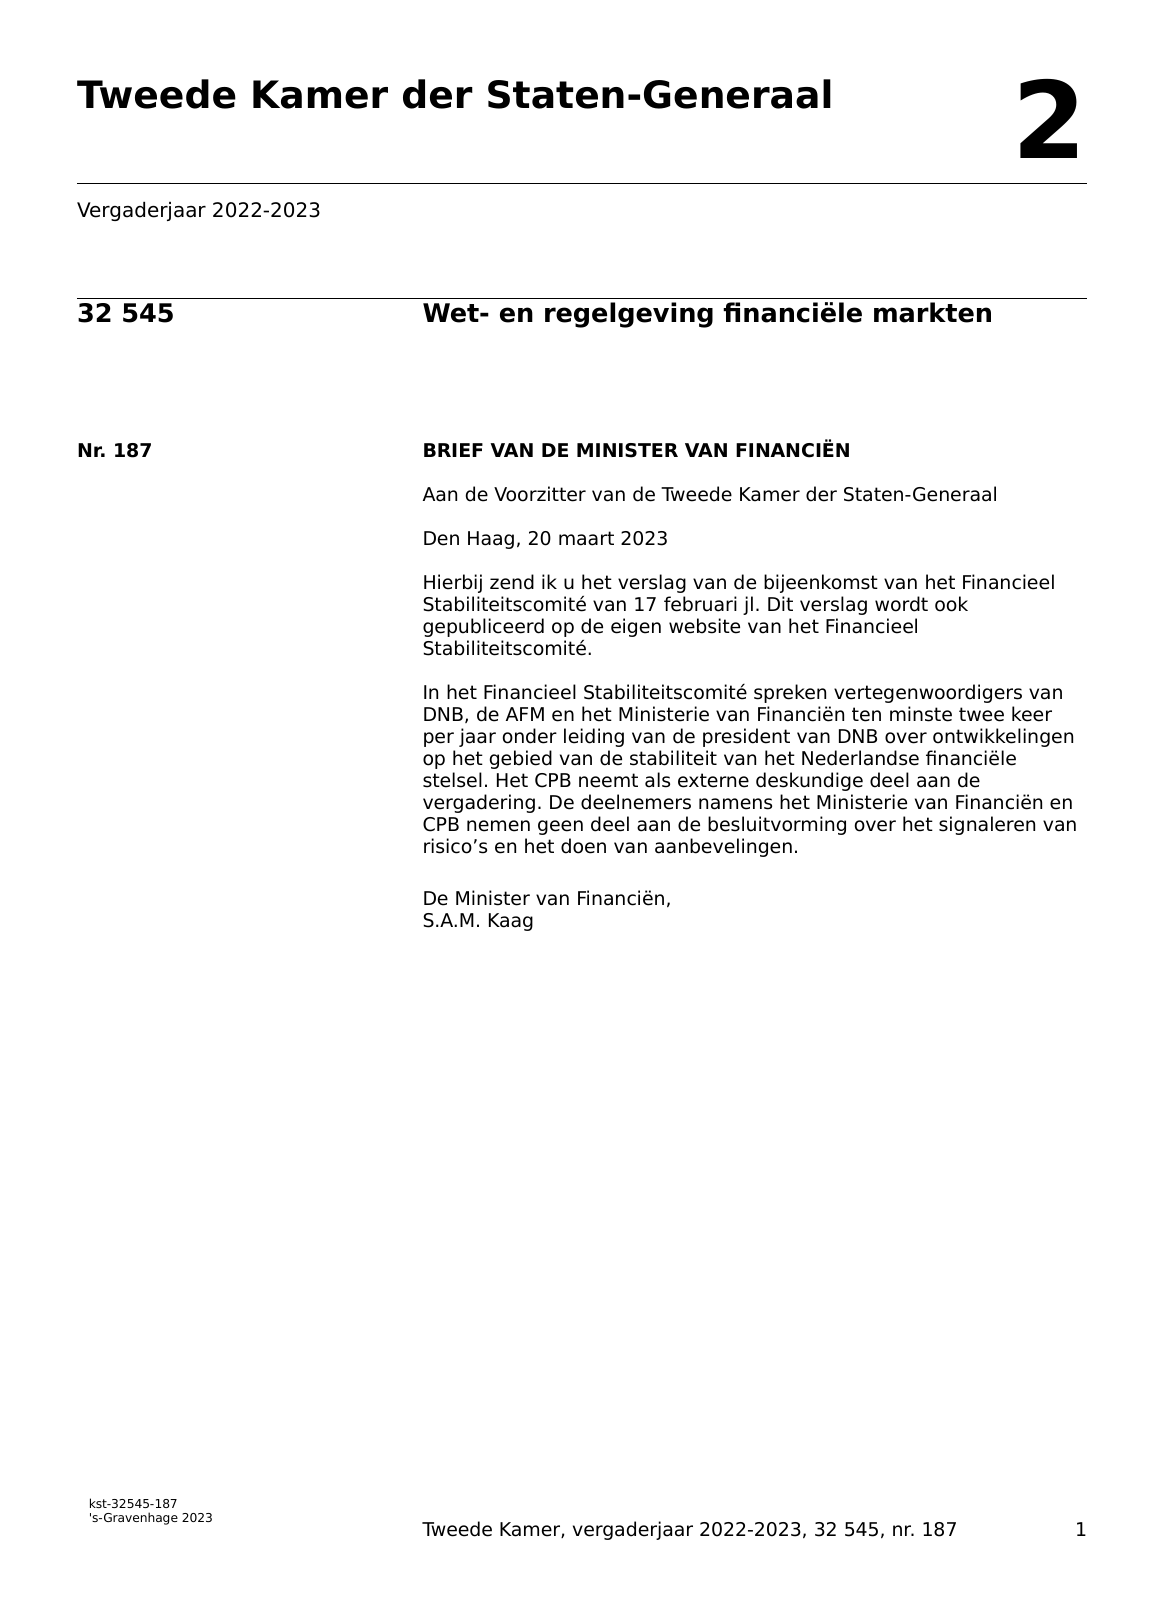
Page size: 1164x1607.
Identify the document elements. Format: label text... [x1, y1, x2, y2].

text Aan de Voorzitter van de Tweede Kamer der Staten-Generaal [422, 484, 1087, 506]
subtitle 32 545 Wet- en regelgeving financiële markten [77, 299, 1087, 329]
subtitle Nr. 187 BRIEF VAN DE MINISTER VAN FINANCIËN [77, 440, 1087, 462]
table_cell Vergaderjaar 2022-2023 [77, 184, 1087, 298]
text Hierbij zend ik u het verslag van de bijeenkomst van het Financieel Stabiliteitscomité van 17 februari jl. Dit verslag wordt ook gepubliceerd op de eigen website van het Financieel Stabiliteitscomité. [422, 572, 1087, 660]
text In het Financieel Stabiliteitscomité spreken vertegenwoordigers van DNB, de AFM en het Ministerie van Financiën ten minste twee keer per jaar onder leiding van de president van DNB over ontwikkelingen op het gebied van de stabiliteit van het Nederlandse financiële stelsel. Het CPB neemt als externe deskundige deel aan de vergadering. De deelnemers namens het Ministerie van Financiën en CPB nemen geen deel aan de besluitvorming over het signaleren van risico’s en het doen van aanbevelingen. [422, 682, 1087, 858]
text 's-Gravenhage 2023 [88, 1511, 323, 1525]
table_header Tweede Kamer der Staten-Generaal [77, 59, 886, 183]
text kst-32545-187 [88, 1497, 323, 1511]
text De Minister van Financiën, S.A.M. Kaag [422, 888, 1087, 932]
text Den Haag, 20 maart 2023 [422, 528, 1087, 550]
table_header 2 [886, 59, 1087, 183]
